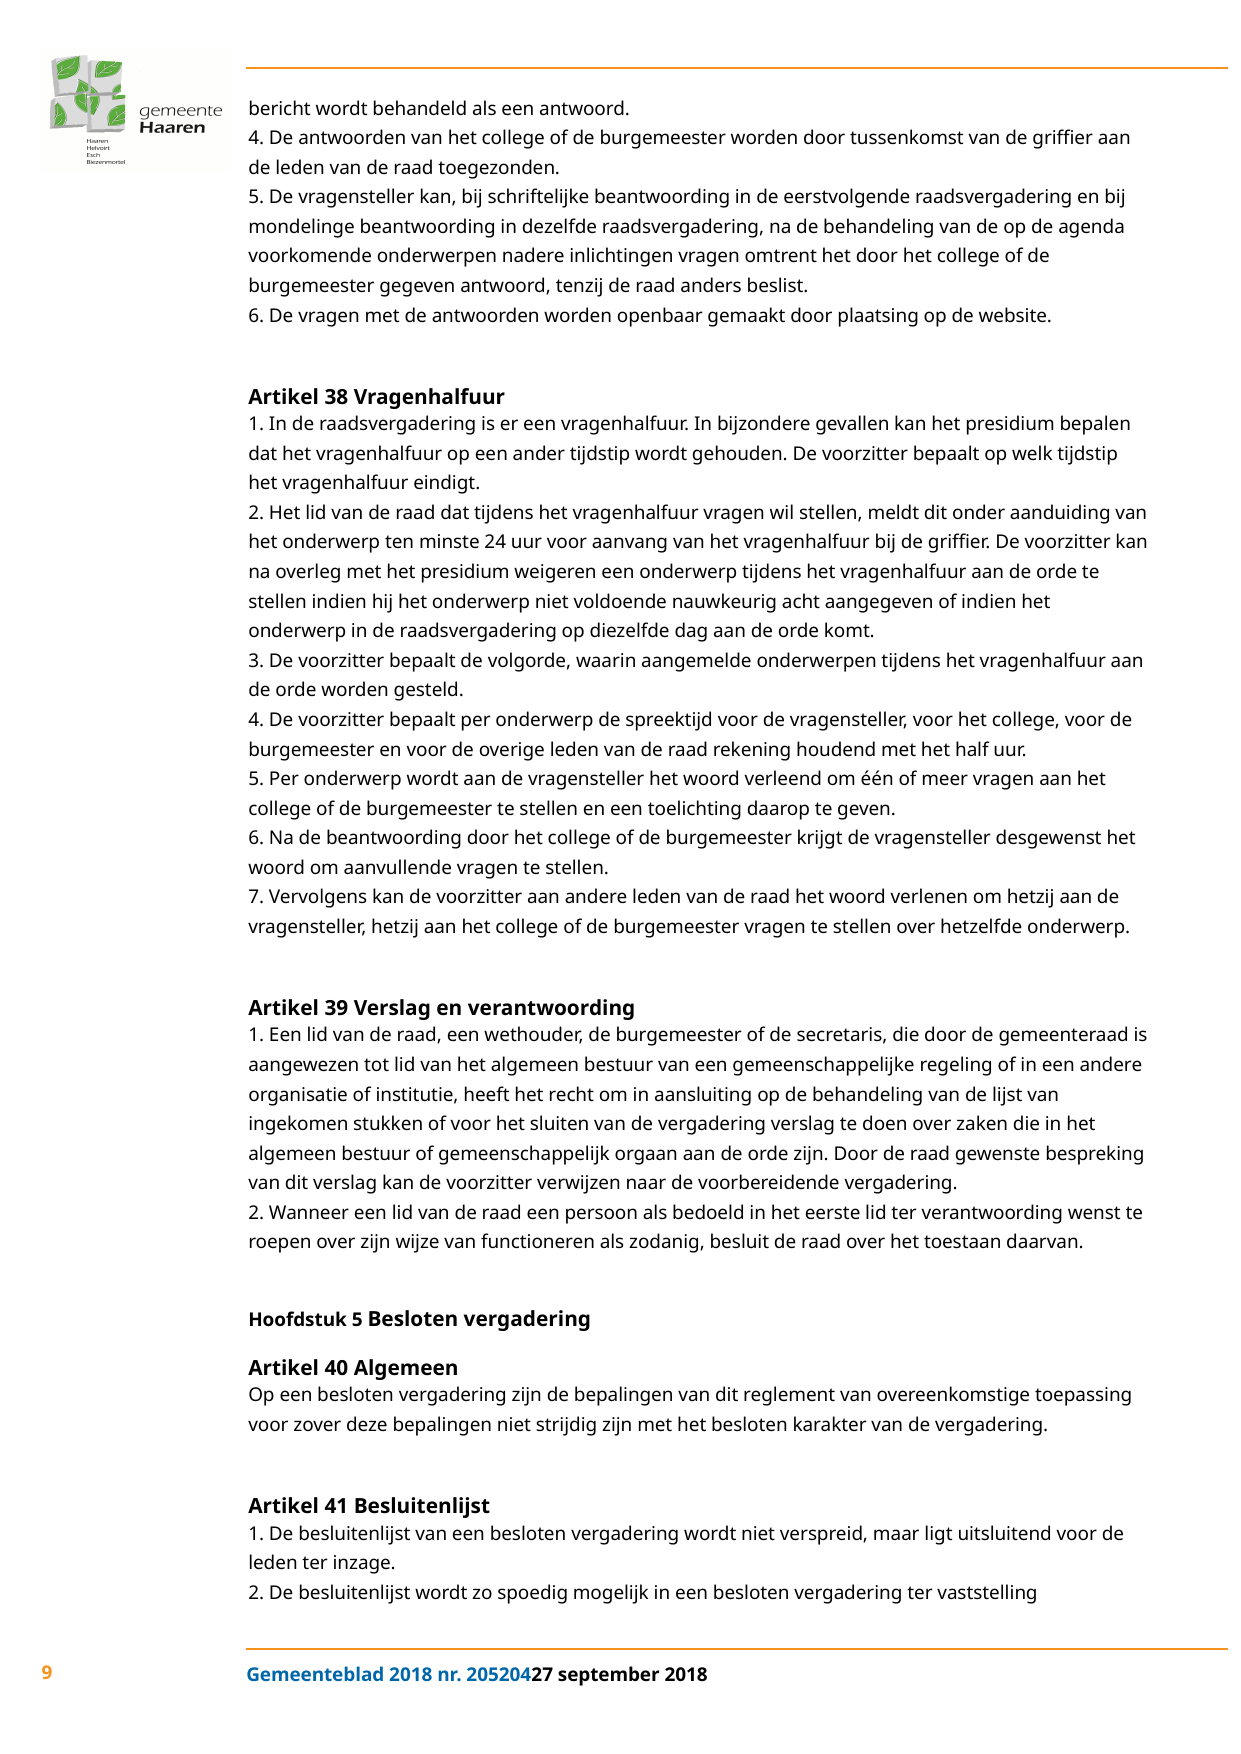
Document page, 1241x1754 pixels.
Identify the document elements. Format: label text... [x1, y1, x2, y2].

text Artikel 39 Verslag en verantwoording [248, 993, 1152, 1022]
text 1. De besluitenlijst van een besloten vergadering wordt niet verspreid, maar ligt uitsluitend voor de leden ter inzage. [248, 1520, 1152, 1575]
text 2. Het lid van de raad dat tijdens het vragenhalfuur vragen wil stellen, meldt dit onder aanduiding van het onderwerp ten minste 24 uur voor aanvang van het vragenhalfuur bij de griffier. De voorzitter kan na overleg met het presidium weigeren een onderwerp tijdens het vragenhalfuur aan de orde te stellen indien hij het onderwerp niet voldoende nauwkeurig acht aangegeven of indien het onderwerp in de raadsvergadering op diezelfde dag aan de orde komt. [248, 499, 1152, 643]
text 4. De antwoorden van het college of de burgemeester worden door tussenkomst van de griffier aan de leden van de raad toegezonden. [248, 124, 1152, 180]
text 7. Vervolgens kan de voorzitter aan andere leden van de raad het woord verlenen om hetzij aan de vragensteller, hetzij aan het college of de burgemeester vragen te stellen over hetzelfde onderwerp. [248, 884, 1152, 939]
text bericht wordt behandeld als een antwoord. [248, 95, 1152, 121]
text Artikel 41 Besluitenlijst [248, 1491, 1152, 1520]
text 6. De vragen met de antwoorden worden openbaar gemaakt door plaatsing op de website. [248, 302, 1152, 328]
text 5. De vragensteller kan, bij schriftelijke beantwoording in de eerstvolgende raadsvergadering en bij mondelinge beantwoording in dezelfde raadsvergadering, na de behandeling van de op de agenda voorkomende onderwerpen nadere inlichtingen vragen omtrent het door het college of de burgemeester gegeven antwoord, tenzij de raad anders beslist. [248, 183, 1152, 298]
text 5. Per onderwerp wordt aan de vragensteller het woord verleend om één of meer vragen aan het college of de burgemeester te stellen en een toelichting daarop te geven. [248, 765, 1152, 821]
text 3. De voorzitter bepaalt de volgorde, waarin aangemelde onderwerpen tijdens het vragenhalfuur aan de orde worden gesteld. [248, 647, 1152, 702]
text 4. De voorzitter bepaalt per onderwerp de spreektijd voor de vragensteller, voor het college, voor de burgemeester en voor de overige leden van de raad rekening houdend met het half uur. [248, 706, 1152, 761]
text 2. Wanneer een lid van de raad een persoon als bedoeld in het eerste lid ter verantwoording wenst te roepen over zijn wijze van functioneren als zodanig, besluit de raad over het toestaan daarvan. [248, 1199, 1152, 1254]
text 6. Na de beantwoording door het college of de burgemeester krijgt de vragensteller desgewenst het woord om aanvullende vragen te stellen. [248, 824, 1152, 880]
text Op een besloten vergadering zijn de bepalingen van dit reglement van overeenkomstige toepassing voor zover deze bepalingen niet strijdig zijn met het besloten karakter van de vergadering. [248, 1382, 1152, 1437]
text 2. De besluitenlijst wordt zo spoedig mogelijk in een besloten vergadering ter vaststelling [248, 1579, 1152, 1604]
text 1. Een lid van de raad, een wethouder, de burgemeester of de secretaris, die door de gemeenteraad is aangewezen tot lid van het algemeen bestuur van een gemeenschappelijke regeling of in een andere organisatie of institutie, heeft het recht om in aansluiting op de behandeling van de lijst van ingekomen stukken of voor het sluiten van de vergadering verslag te doen over zaken die in het algemeen bestuur of gemeenschappelijk orgaan aan de orde zijn. Door de raad gewenste bespreking van dit verslag kan de voorzitter verwijzen naar de voorbereidende vergadering. [248, 1022, 1152, 1195]
picture [41, 47, 231, 172]
text Hoofdstuk 5 Besloten vergadering [248, 1304, 1152, 1332]
text Artikel 38 Vragenhalfuur [248, 382, 1152, 410]
text Artikel 40 Algemeen [248, 1353, 1152, 1382]
text 1. In de raadsvergadering is er een vragenhalfuur. In bijzondere gevallen kan het presidium bepalen dat het vragenhalfuur op een ander tijdstip wordt gehouden. De voorzitter bepaalt op welk tijdstip het vragenhalfuur eindigt. [248, 410, 1152, 495]
